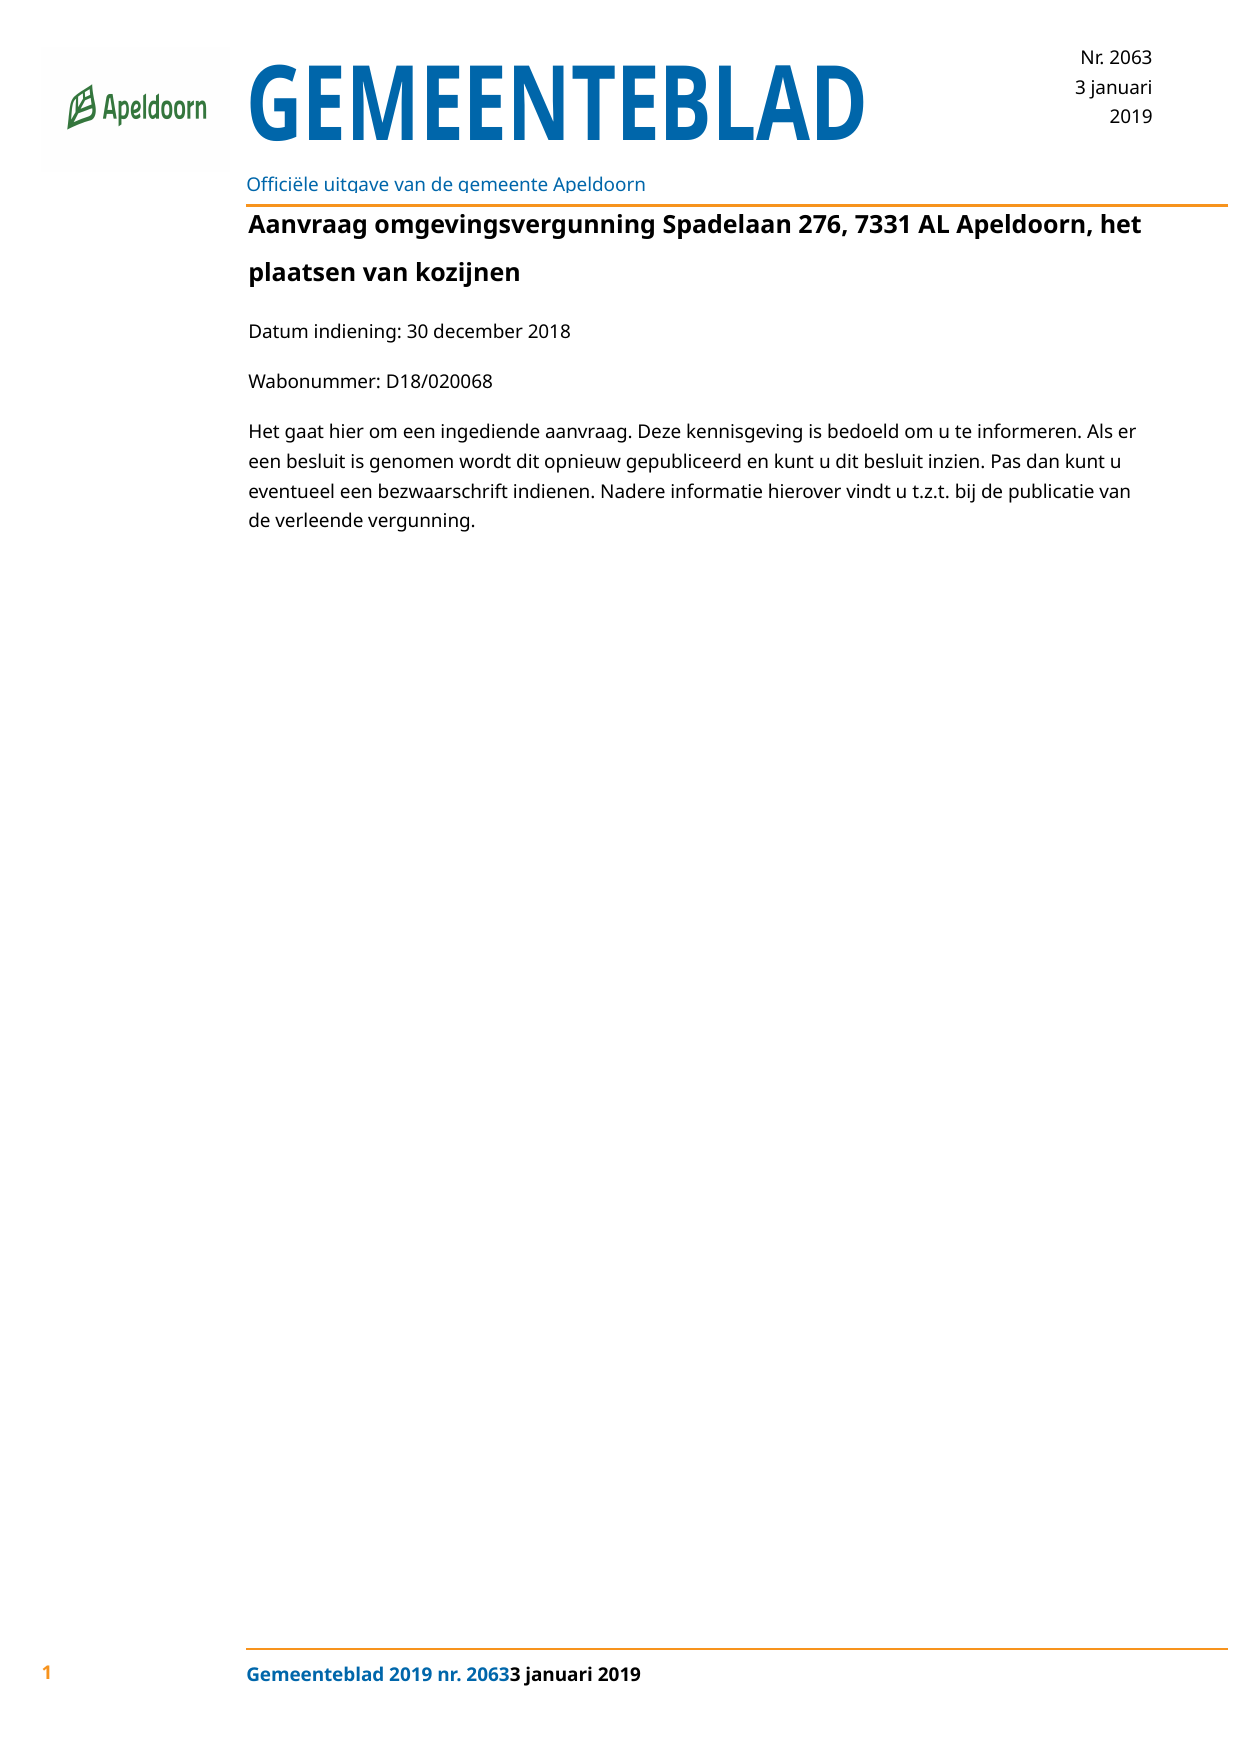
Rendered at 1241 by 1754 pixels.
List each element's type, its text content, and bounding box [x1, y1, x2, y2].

text Aanvraag omgevingsvergunning Spadelaan 276, 7331 AL Apeldoorn, het plaatsen van kozijnen [248, 207, 1152, 288]
text Datum indiening: 30 december 2018 [248, 318, 1152, 344]
text Het gaat hier om een ingediende aanvraag. Deze kennisgeving is bedoeld om u te informeren. Als er een besluit is genomen wordt dit opnieuw gepubliceerd en kunt u dit besluit inzien. Pas dan kunt u eventueel een bezwaarschrift indienen. Nadere informatie hierover vindt u t.z.t. bij de publicatie van de verleende vergunning. [248, 419, 1152, 533]
picture [41, 47, 231, 172]
text Wabonummer: D18/020068 [248, 368, 1152, 394]
